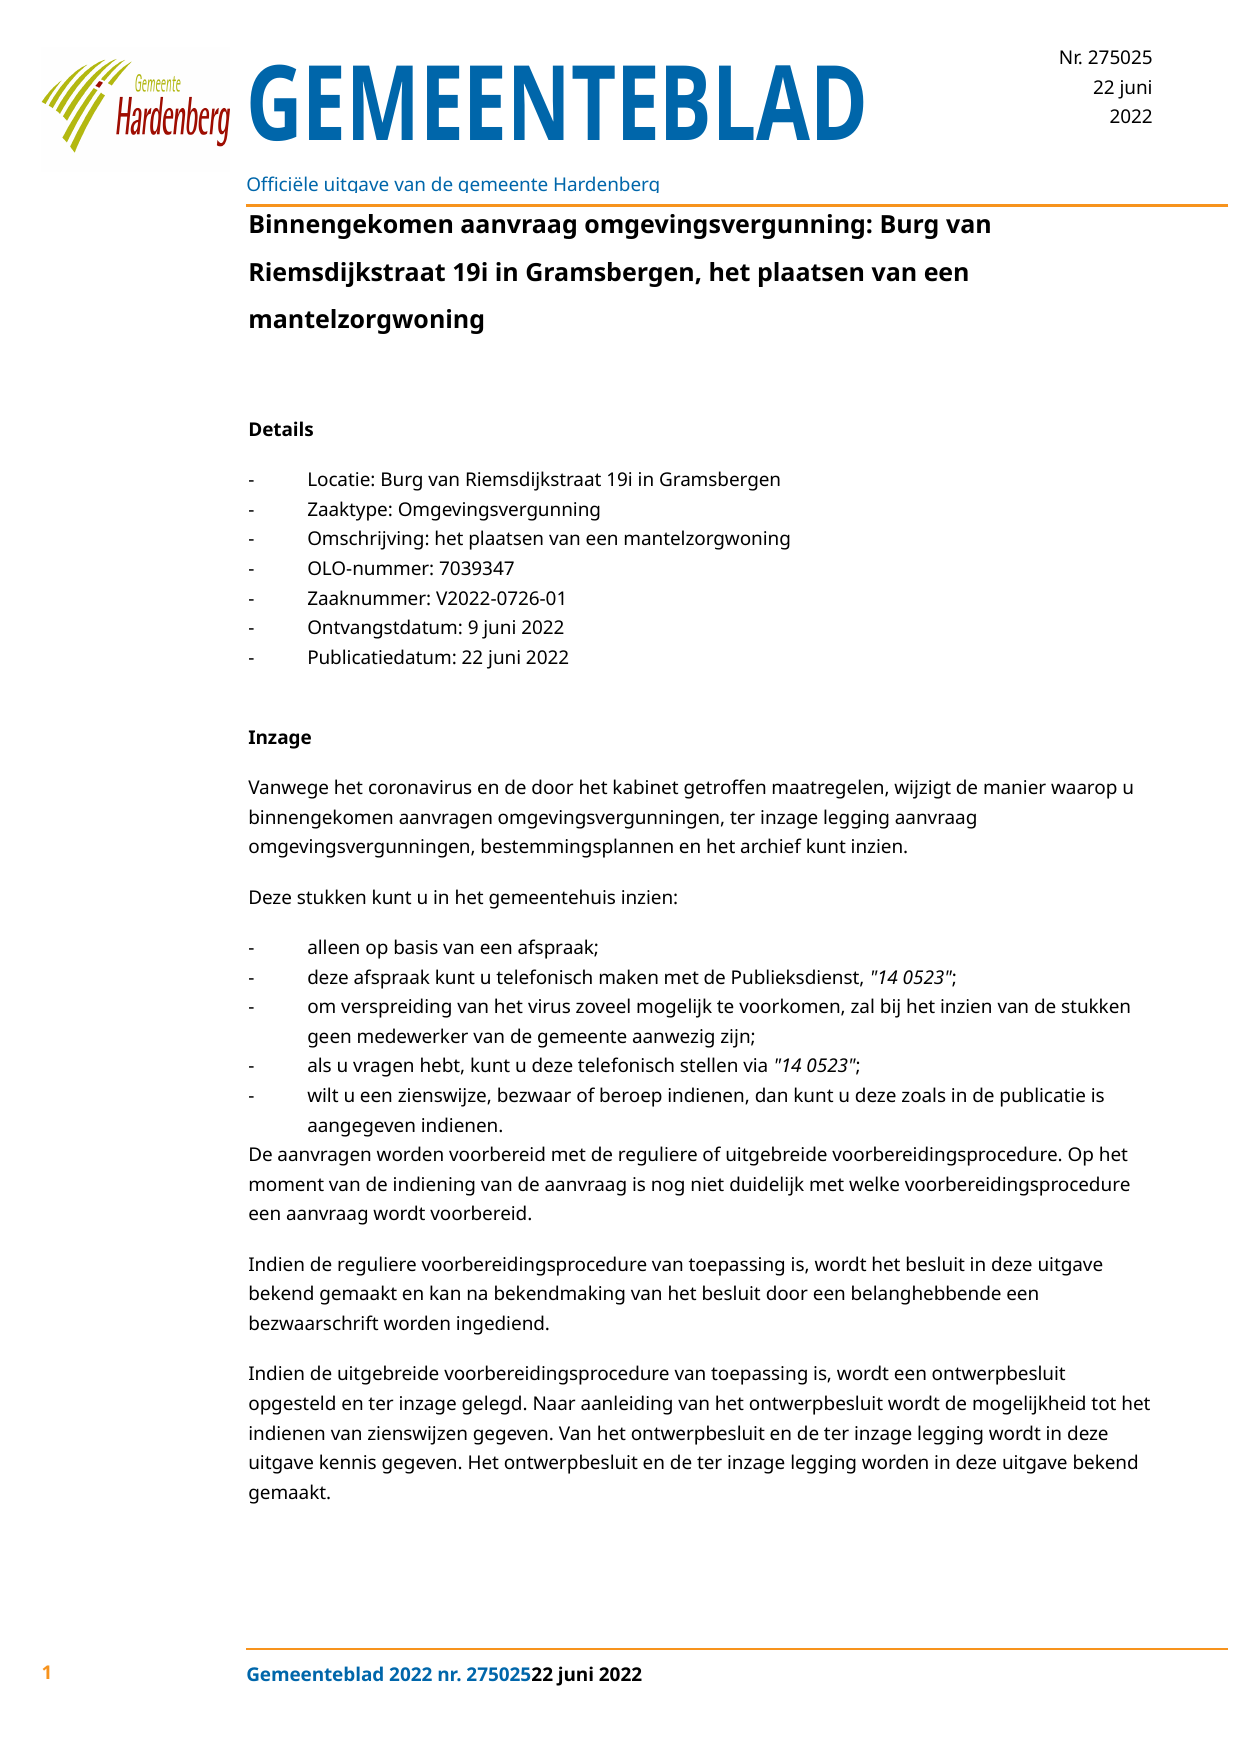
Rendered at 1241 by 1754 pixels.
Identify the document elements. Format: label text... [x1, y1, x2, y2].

list Publicatiedatum: 22 juni 2022 [248, 644, 1152, 669]
text Vanwege het coronavirus en de door het kabinet getroffen maatregelen, wijzigt de manier waarop u binnengekomen aanvragen omgevingsvergunningen, ter inzage legging aanvraag omgevingsvergunningen, bestemmingsplannen en het archief kunt inzien. [248, 774, 1152, 859]
text De aanvragen worden voorbereid met de reguliere of uitgebreide voorbereidingsprocedure. Op het moment van de indiening van de aanvraag is nog niet duidelijk met welke voorbereidingsprocedure een aanvraag wordt voorbereid. [248, 1141, 1152, 1226]
text Binnengekomen aanvraag omgevingsvergunning: Burg van Riemsdijkstraat 19i in Gramsbergen, het plaatsen van een mantelzorgwoning [248, 207, 1152, 336]
list OLO-nummer: 7039347 [248, 555, 1152, 581]
list deze afspraak kunt u telefonisch maken met de Publieksdienst, "14 0523"; [248, 964, 1152, 989]
picture [41, 47, 231, 172]
text Details [248, 416, 1152, 442]
text Deze stukken kunt u in het gemeentehuis inzien: [248, 884, 1152, 909]
list wilt u een zienswijze, bezwaar of beroep indienen, dan kunt u deze zoals in de publicatie is aangegeven indienen. [248, 1082, 1152, 1137]
text Indien de reguliere voorbereidingsprocedure van toepassing is, wordt het besluit in deze uitgave bekend gemaakt en kan na bekendmaking van het besluit door een belanghebbende een bezwaarschrift worden ingediend. [248, 1251, 1152, 1336]
list als u vragen hebt, kunt u deze telefonisch stellen via "14 0523"; [248, 1053, 1152, 1078]
list Zaaktype: Omgevingsvergunning [248, 496, 1152, 522]
list om verspreiding van het virus zoveel mogelijk te voorkomen, zal bij het inzien van de stukken geen medewerker van de gemeente aanwezig zijn; [248, 993, 1152, 1049]
list Ontvangstdatum: 9 juni 2022 [248, 614, 1152, 640]
list alleen op basis van een afspraak; [248, 934, 1152, 960]
list Locatie: Burg van Riemsdijkstraat 19i in Gramsbergen [248, 466, 1152, 492]
text Indien de uitgebreide voorbereidingsprocedure van toepassing is, wordt een ontwerpbesluit opgesteld en ter inzage gelegd. Naar aanleiding van het ontwerpbesluit wordt de mogelijkheid tot het indienen van zienswijzen gegeven. Van het ontwerpbesluit en de ter inzage legging wordt in deze uitgave kennis gegeven. Het ontwerpbesluit en de ter inzage legging worden in deze uitgave bekend gemaakt. [248, 1361, 1152, 1504]
list Zaaknummer: V2022-0726-01 [248, 585, 1152, 610]
list Omschrijving: het plaatsen van een mantelzorgwoning [248, 526, 1152, 551]
text Inzage [248, 724, 1152, 749]
